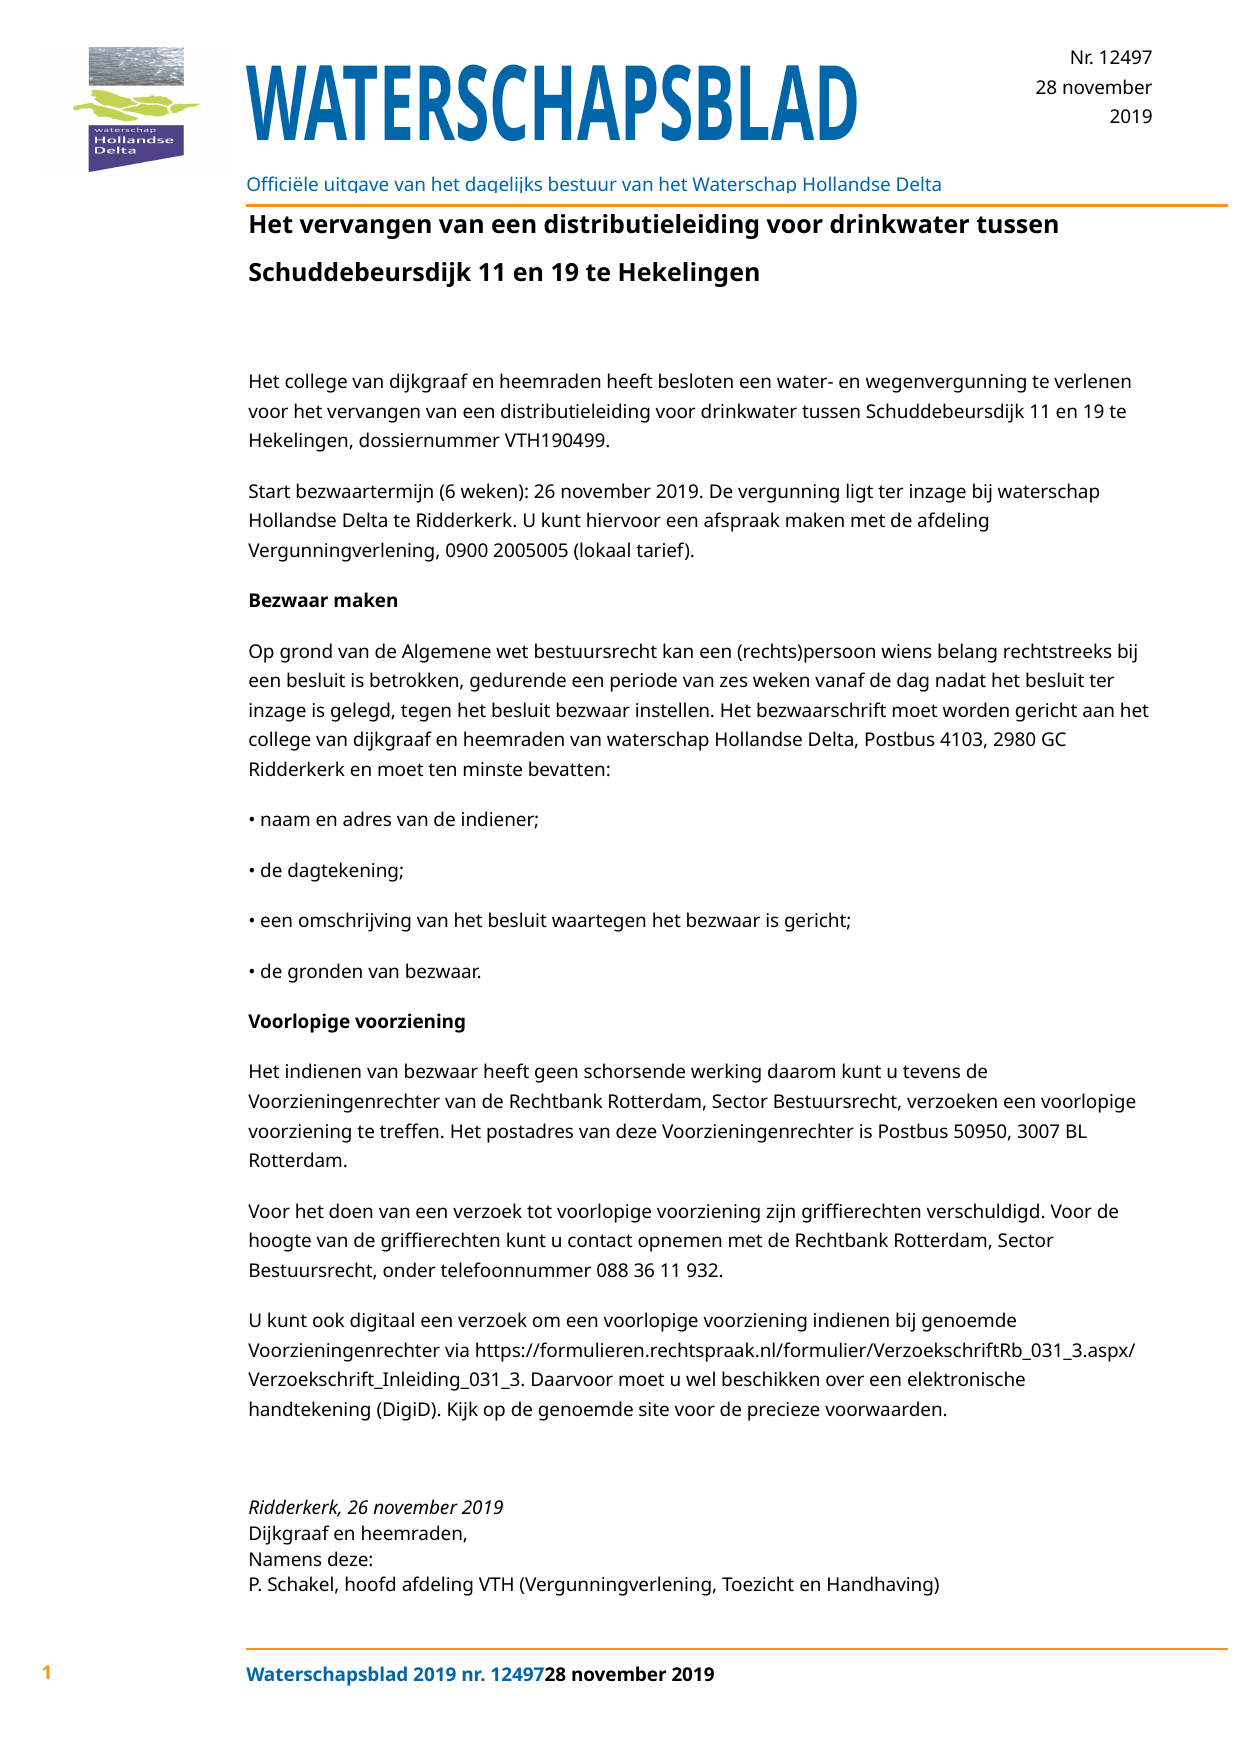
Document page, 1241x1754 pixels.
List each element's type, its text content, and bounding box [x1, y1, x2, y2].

text Op grond van de Algemene wet bestuursrecht kan een (rechts)persoon wiens belang rechtstreeks bij een besluit is betrokken, gedurende een periode van zes weken vanaf de dag nadat het besluit ter inzage is gelegd, tegen het besluit bezwaar instellen. Het bezwaarschrift moet worden gericht aan het college van dijkgraaf en heemraden van waterschap Hollandse Delta, Postbus 4103, 2980 GC Ridderkerk en moet ten minste bevatten: [248, 638, 1152, 782]
text Bezwaar maken [248, 587, 1152, 613]
text P. Schakel, hoofd afdeling VTH (Vergunningverlening, Toezicht en Handhaving) [248, 1572, 1152, 1597]
text Dijkgraaf en heemraden, [248, 1520, 1152, 1546]
text Start bezwaartermijn (6 weken): 26 november 2019. De vergunning ligt ter inzage bij waterschap Hollandse Delta te Ridderkerk. U kunt hiervoor een afspraak maken met de afdeling Vergunningverlening, 0900 2005005 (lokaal tarief). [248, 478, 1152, 563]
text • naam en adres van de indiener; [248, 807, 1152, 832]
text • de dagtekening; [248, 857, 1152, 883]
picture [41, 47, 231, 172]
text • een omschrijving van het besluit waartegen het bezwaar is gericht; [248, 907, 1152, 933]
text Het indienen van bezwaar heeft geen schorsende werking daarom kunt u tevens de Voorzieningenrechter van de Rechtbank Rotterdam, Sector Bestuursrecht, verzoeken een voorlopige voorziening te treffen. Het postadres van deze Voorzieningenrechter is Postbus 50950, 3007 BL Rotterdam. [248, 1059, 1152, 1173]
text U kunt ook digitaal een verzoek om een voorlopige voorziening indienen bij genoemde Voorzieningenrechter via https://formulieren.rechtspraak.nl/formulier/VerzoekschriftRb_031_3.aspx/Verzoekschrift_Inleiding_031_3. Daarvoor moet u wel beschikken over een elektronische handtekening (DigiD). Kijk op de genoemde site voor de precieze voorwaarden. [248, 1307, 1152, 1422]
text Ridderkerk, 26 november 2019 [248, 1494, 1152, 1520]
text Voorlopige voorziening [248, 1008, 1152, 1034]
text • de gronden van bezwaar. [248, 958, 1152, 984]
text Namens deze: [248, 1546, 1152, 1572]
text Voor het doen van een verzoek tot voorlopige voorziening zijn griffierechten verschuldigd. Voor de hoogte van de griffierechten kunt u contact opnemen met de Rechtbank Rotterdam, Sector Bestuursrecht, onder telefoonnummer 088 36 11 932. [248, 1198, 1152, 1283]
text Het vervangen van een distributieleiding voor drinkwater tussen Schuddebeursdijk 11 en 19 te Hekelingen [248, 207, 1152, 288]
text Het college van dijkgraaf en heemraden heeft besloten een water- en wegenvergunning te verlenen voor het vervangen van een distributieleiding voor drinkwater tussen Schuddebeursdijk 11 en 19 te Hekelingen, dossiernummer VTH190499. [248, 368, 1152, 453]
